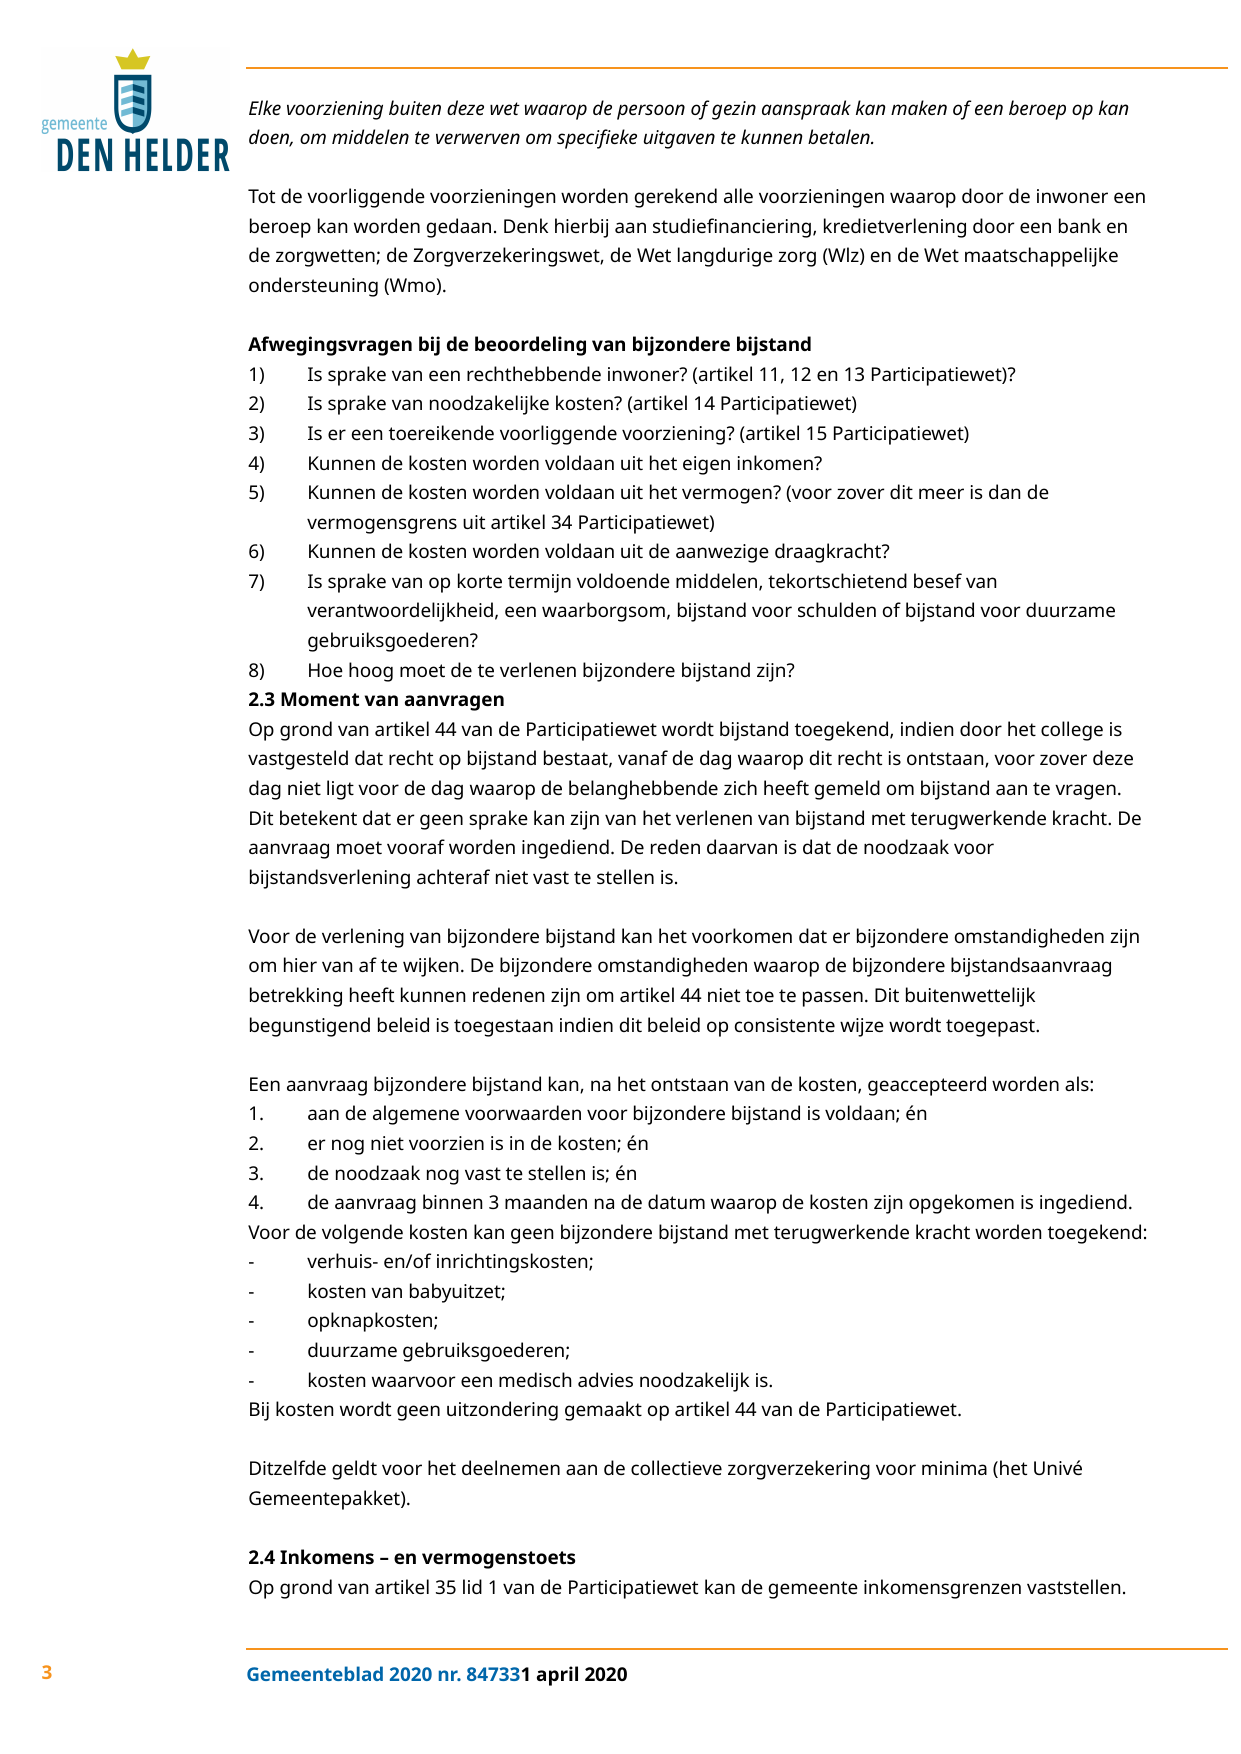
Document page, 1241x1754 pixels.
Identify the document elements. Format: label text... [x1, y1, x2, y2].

picture [130, 157, 135, 172]
list Kunnen de kosten worden voldaan uit de aanwezige draagkracht? [248, 538, 1152, 564]
list Kunnen de kosten worden voldaan uit het eigen inkomen? [248, 450, 1152, 476]
picture [100, 154, 106, 172]
text Op grond van artikel 44 van de Participatiewet wordt bijstand toegekend, indien door het college is vastgesteld dat recht op bijstand bestaat, vanaf de dag waarop dit recht is ontstaan, voor zover deze dag niet ligt voor de dag waarop de belanghebbende zich heeft gemeld om bijstand aan te vragen. Dit betekent dat er geen sprake kan zijn van het verlenen van bijstand met terugwerkende kracht. De aanvraag moet vooraf worden ingediend. De reden daarvan is dat de noodzaak voor bijstandsverlening achteraf niet vast te stellen is. [248, 716, 1152, 890]
list Is sprake van op korte termijn voldoende middelen, tekortschietend besef van verantwoordelijkheid, een waarborgsom, bijstand voor schulden of bijstand voor duurzame gebruiksgoederen? [248, 568, 1152, 653]
list Hoe hoog moet de te verlenen bijzondere bijstand zijn? [248, 657, 1152, 683]
text Afwegingsvragen bij de beoordeling van bijzondere bijstand [248, 331, 1152, 357]
text 2.3 Moment van aanvragen [248, 686, 1152, 712]
text Tot de voorliggende voorzieningen worden gerekend alle voorzieningen waarop door de inwoner een beroep kan worden gedaan. Denk hierbij aan studiefinanciering, kredietverlening door een bank en de zorgwetten; de Zorgverzekeringswet, de Wet langdurige zorg (Wlz) en de Wet maatschappelijke ondersteuning (Wmo). [248, 183, 1152, 298]
text 2.4 Inkomens – en vermogenstoets [248, 1544, 1152, 1570]
list duurzame gebruiksgoederen; [248, 1337, 1152, 1363]
picture [220, 160, 224, 172]
list Is sprake van een rechthebbende inwoner? (artikel 11, 12 en 13 Participatiewet)? [248, 361, 1152, 387]
list kosten van babyuitzet; [248, 1278, 1152, 1304]
list verhuis- en/of inrichtingskosten; [248, 1248, 1152, 1274]
text Voor de verlening van bijzondere bijstand kan het voorkomen dat er bijzondere omstandigheden zijn om hier van af te wijken. De bijzondere omstandigheden waarop de bijzondere bijstandsaanvraag betrekking heeft kunnen redenen zijn om artikel 44 niet toe te passen. Dit buitenwettelijk begunstigend beleid is toegestaan indien dit beleid op consistente wijze wordt toegepast. [248, 923, 1152, 1038]
text Elke voorziening buiten deze wet waarop de persoon of gezin aanspraak kan maken of een beroep op kan doen, om middelen te verwerven om specifieke uitgaven te kunnen betalen. [248, 95, 1152, 150]
list Kunnen de kosten worden voldaan uit het vermogen? (voor zover dit meer is dan de vermogensgrens uit artikel 34 Participatiewet) [248, 479, 1152, 535]
text Een aanvraag bijzondere bijstand kan, na het ontstaan van de kosten, geaccepteerd worden als: [248, 1071, 1152, 1097]
text Voor de volgende kosten kan geen bijzondere bijstand met terugwerkende kracht worden toegekend: [248, 1219, 1152, 1245]
picture [41, 47, 231, 172]
text Op grond van artikel 35 lid 1 van de Participatiewet kan de gemeente inkomensgrenzen vaststellen. [248, 1574, 1152, 1600]
list Is er een toereikende voorliggende voorziening? (artikel 15 Participatiewet) [248, 420, 1152, 446]
text Ditzelfde geldt voor het deelnemen aan de collectieve zorgverzekering voor minima (het Univé Gemeentepakket). [248, 1456, 1152, 1511]
list de noodzaak nog vast te stellen is; én [248, 1160, 1152, 1186]
list opknapkosten; [248, 1308, 1152, 1333]
list kosten waarvoor een medisch advies noodzakelijk is. [248, 1367, 1152, 1393]
list aan de algemene voorwaarden voor bijzondere bijstand is voldaan; én [248, 1101, 1152, 1126]
picture [182, 144, 187, 165]
list Is sprake van noodzakelijke kosten? (artikel 14 Participatiewet) [248, 391, 1152, 416]
picture [63, 144, 68, 165]
text Bij kosten wordt geen uitzondering gemaakt op artikel 44 van de Participatiewet. [248, 1396, 1152, 1422]
list er nog niet voorzien is in de kosten; én [248, 1130, 1152, 1156]
list de aanvraag binnen 3 maanden na de datum waarop de kosten zijn opgekomen is ingediend. [248, 1189, 1152, 1215]
